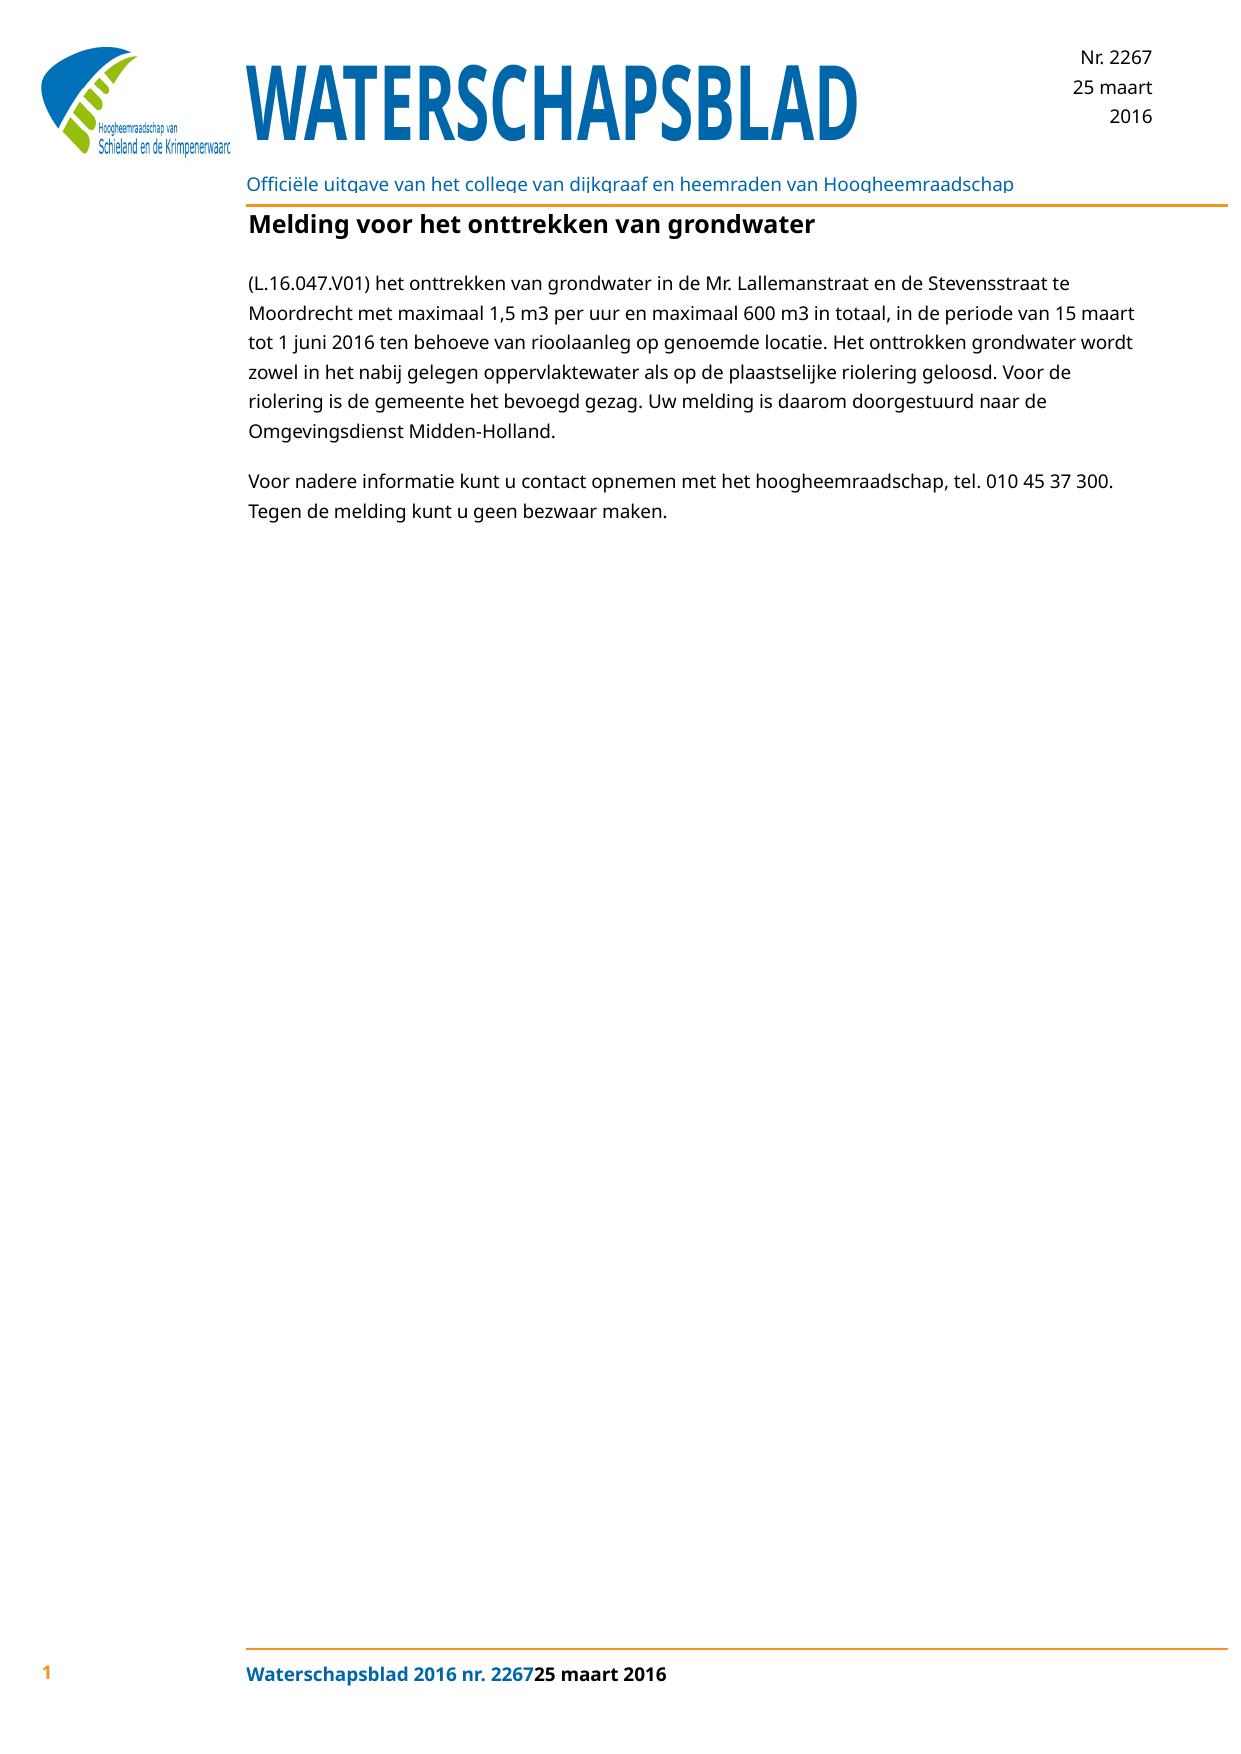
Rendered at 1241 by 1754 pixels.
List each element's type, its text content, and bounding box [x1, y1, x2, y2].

text Voor nadere informatie kunt u contact opnemen met het hoogheemraadschap, tel. 010 45 37 300. Tegen de melding kunt u geen bezwaar maken. [248, 469, 1152, 524]
picture [41, 47, 231, 172]
text (L.16.047.V01) het onttrekken van grondwater in de Mr. Lallemanstraat en de Stevensstraat te Moordrecht met maximaal 1,5 m3 per uur en maximaal 600 m3 in totaal, in de periode van 15 maart tot 1 juni 2016 ten behoeve van rioolaanleg op genoemde locatie. Het onttrokken grondwater wordt zowel in het nabij gelegen oppervlaktewater als op de plaastselijke riolering geloosd. Voor de riolering is de gemeente het bevoegd gezag. Uw melding is daarom doorgestuurd naar de Omgevingsdienst Midden-Holland. [248, 270, 1152, 444]
text Melding voor het onttrekken van grondwater [248, 207, 1152, 241]
